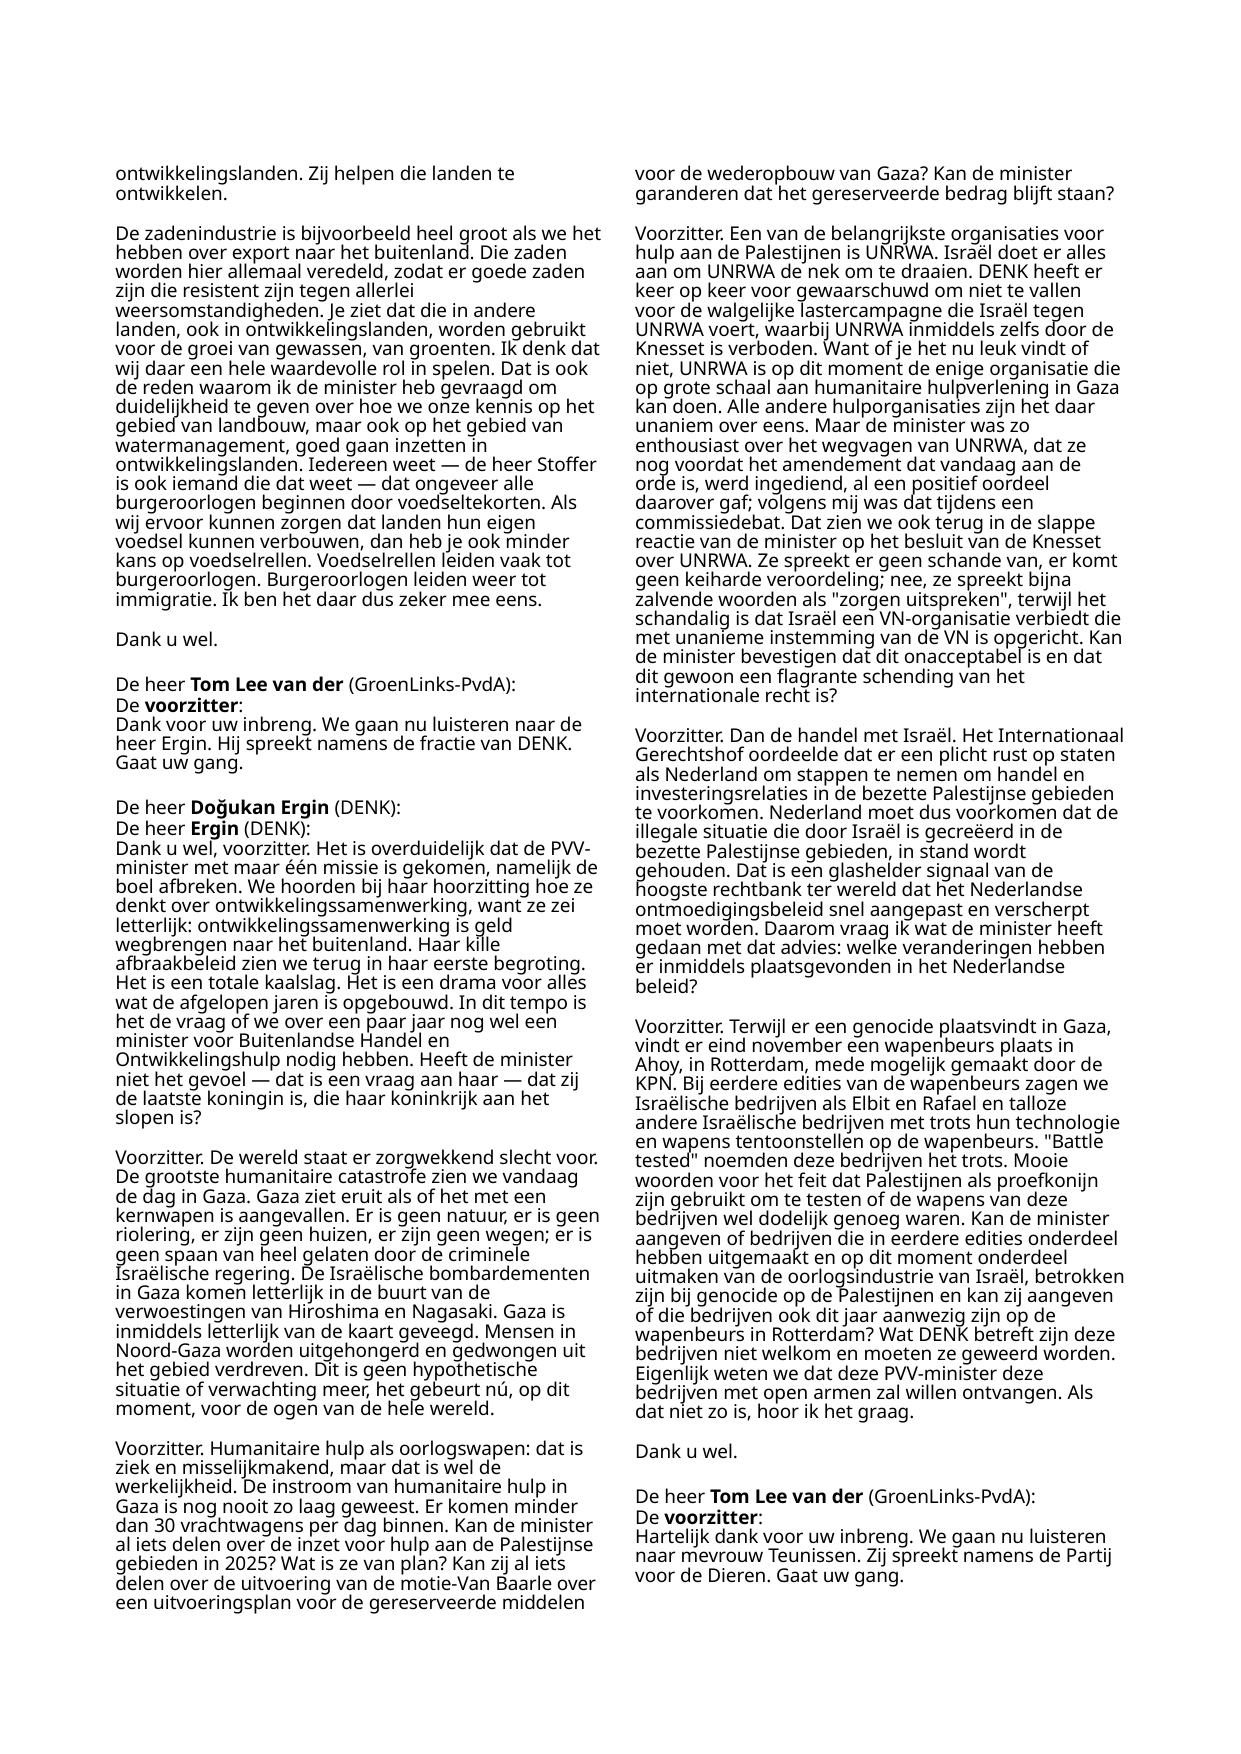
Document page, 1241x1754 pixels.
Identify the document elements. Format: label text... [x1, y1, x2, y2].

text Voorzitter. Terwijl er een genocide plaatsvindt in Gaza, vindt er eind november een wapenbeurs plaats in Ahoy, in Rotterdam, mede mogelijk gemaakt door de KPN. Bij eerdere edities van de wapenbeurs zagen we Israëlische bedrijven als Elbit en Rafael en talloze andere Israëlische bedrijven met trots hun technologie en wapens tentoonstellen op de wapenbeurs. "Battle tested" noemden deze bedrijven het trots. Mooie woorden voor het feit dat Palestijnen als proefkonijn zijn gebruikt om te testen of de wapens van deze bedrijven wel dodelijk genoeg waren. Kan de minister aangeven of bedrijven die in eerdere edities onderdeel hebben uitgemaakt en op dit moment onderdeel uitmaken van de oorlogsindustrie van Israël, betrokken zijn bij genocide op de Palestijnen en kan zij aangeven of die bedrijven ook dit jaar aanwezig zijn op de wapenbeurs in Rotterdam? Wat DENK betreft zijn deze bedrijven niet welkom en moeten ze geweerd worden. Eigenlijk weten we dat deze PVV-minister deze bedrijven met open armen zal willen ontvangen. Als dat niet zo is, hoor ik het graag. [635, 1018, 1125, 1422]
text Hartelijk dank voor uw inbreng. We gaan nu luisteren naar mevrouw Teunissen. Zij spreekt namens de Partij voor de Dieren. Gaat uw gang. [635, 1528, 1125, 1586]
text Voorzitter. Humanitaire hulp als oorlogswapen: dat is ziek en misselijkmakend, maar dat is wel de werkelijkheid. De instroom van humanitaire hulp in Gaza is nog nooit zo laag geweest. Er komen minder dan 30 vrachtwagens per dag binnen. Kan de minister al iets delen over de inzet voor hulp aan de Palestijnse gebieden in 2025? Wat is ze van plan? Kan zij al iets delen over de uitvoering van de motie-Van Baarle over een uitvoeringsplan voor de gereserveerde middelen [115, 1440, 605, 1613]
text Voorzitter. Een van de belangrijkste organisaties voor hulp aan de Palestijnen is UNRWA. Israël doet er alles aan om UNRWA de nek om te draaien. DENK heeft er keer op keer voor gewaarschuwd om niet te vallen voor de walgelijke lastercampagne die Israël tegen UNRWA voert, waarbij UNRWA inmiddels zelfs door de Knesset is verboden. Want of je het nu leuk vindt of niet, UNRWA is op dit moment de enige organisatie die op grote schaal aan humanitaire hulpverlening in Gaza kan doen. Alle andere hulporganisaties zijn het daar unaniem over eens. Maar de minister was zo enthousiast over het wegvagen van UNRWA, dat ze nog voordat het amendement dat vandaag aan de orde is, werd ingediend, al een positief oordeel daarover gaf; volgens mij was dat tijdens een commissiedebat. Dat zien we ook terug in de slappe reactie van de minister op het besluit van de Knesset over UNRWA. Ze spreekt er geen schande van, er komt geen keiharde veroordeling; nee, ze spreekt bijna zalvende woorden als "zorgen uitspreken", terwijl het schandalig is dat Israël een VN-organisatie verbiedt die met unanieme instemming van de VN is opgericht. Kan de minister bevestigen dat dit onacceptabel is en dat dit gewoon een flagrante schending van het internationale recht is? [635, 224, 1125, 706]
text Dank u wel, voorzitter. Het is overduidelijk dat de PVV-minister met maar één missie is gekomen, namelijk de boel afbreken. We hoorden bij haar hoorzitting hoe ze denkt over ontwikkelingssamenwerking, want ze zei letterlijk: ontwikkelingssamenwerking is geld wegbrengen naar het buitenland. Haar kille afbraakbeleid zien we terug in haar eerste begroting. Het is een totale kaalslag. Het is een drama voor alles wat de afgelopen jaren is opgebouwd. In dit tempo is het de vraag of we over een paar jaar nog wel een minister voor Buitenlandse Handel en Ontwikkelingshulp nodig hebben. Heeft de minister niet het gevoel — dat is een vraag aan haar — dat zij de laatste koningin is, die haar koninkrijk aan het slopen is? [115, 839, 605, 1128]
text ontwikkelingslanden. Zij helpen die landen te ontwikkelen. [115, 165, 605, 204]
text voor de wederopbouw van Gaza? Kan de minister garanderen dat het gereserveerde bedrag blijft staan? [635, 165, 1125, 204]
text Voorzitter. Dan de handel met Israël. Het Internationaal Gerechtshof oordeelde dat er een plicht rust op staten als Nederland om stappen te nemen om handel en investeringsrelaties in de bezette Palestijnse gebieden te voorkomen. Nederland moet dus voorkomen dat de illegale situatie die door Israël is gecreëerd in de bezette Palestijnse gebieden, in stand wordt gehouden. Dat is een glashelder signaal van de hoogste rechtbank ter wereld dat het Nederlandse ontmoedigingsbeleid snel aangepast en verscherpt moet worden. Daarom vraag ik wat de minister heeft gedaan met dat advies: welke veranderingen hebben er inmiddels plaatsgevonden in het Nederlandse beleid? [635, 727, 1125, 997]
text Dank u wel. [115, 631, 605, 650]
text De heer Tom Lee van der (GroenLinks-PvdA): [115, 671, 605, 697]
text De heer Doğukan Ergin (DENK): [115, 794, 605, 820]
text De voorzitter: [635, 1509, 1125, 1528]
text De heer Ergin (DENK): [115, 820, 605, 839]
text Dank voor uw inbreng. We gaan nu luisteren naar de heer Ergin. Hij spreekt namens de fractie van DENK. Gaat uw gang. [115, 716, 605, 774]
text De voorzitter: [115, 697, 605, 716]
text Dank u wel. [635, 1443, 1125, 1462]
text Voorzitter. De wereld staat er zorgwekkend slecht voor. De grootste humanitaire catastrofe zien we vandaag de dag in Gaza. Gaza ziet eruit als of het met een kernwapen is aangevallen. Er is geen natuur, er is geen riolering, er zijn geen huizen, er zijn geen wegen; er is geen spaan van heel gelaten door de criminele Israëlische regering. De Israëlische bombardementen in Gaza komen letterlijk in de buurt van de verwoestingen van Hiroshima en Nagasaki. Gaza is inmiddels letterlijk van de kaart geveegd. Mensen in Noord-Gaza worden uitgehongerd en gedwongen uit het gebied verdreven. Dit is geen hypothetische situatie of verwachting meer, het gebeurt nú, op dit moment, voor de ogen van de hele wereld. [115, 1149, 605, 1419]
text De zadenindustrie is bijvoorbeeld heel groot als we het hebben over export naar het buitenland. Die zaden worden hier allemaal veredeld, zodat er goede zaden zijn die resistent zijn tegen allerlei weersomstandigheden. Je ziet dat die in andere landen, ook in ontwikkelingslanden, worden gebruikt voor de groei van gewassen, van groenten. Ik denk dat wij daar een hele waardevolle rol in spelen. Dat is ook de reden waarom ik de minister heb gevraagd om duidelijkheid te geven over hoe we onze kennis op het gebied van landbouw, maar ook op het gebied van watermanagement, goed gaan inzetten in ontwikkelingslanden. Iedereen weet — de heer Stoffer is ook iemand die dat weet — dat ongeveer alle burgeroorlogen beginnen door voedseltekorten. Als wij ervoor kunnen zorgen dat landen hun eigen voedsel kunnen verbouwen, dan heb je ook minder kans op voedselrellen. Voedselrellen leiden vaak tot burgeroorlogen. Burgeroorlogen leiden weer tot immigratie. Ik ben het daar dus zeker mee eens. [115, 224, 605, 610]
text De heer Tom Lee van der (GroenLinks-PvdA): [635, 1483, 1125, 1509]
